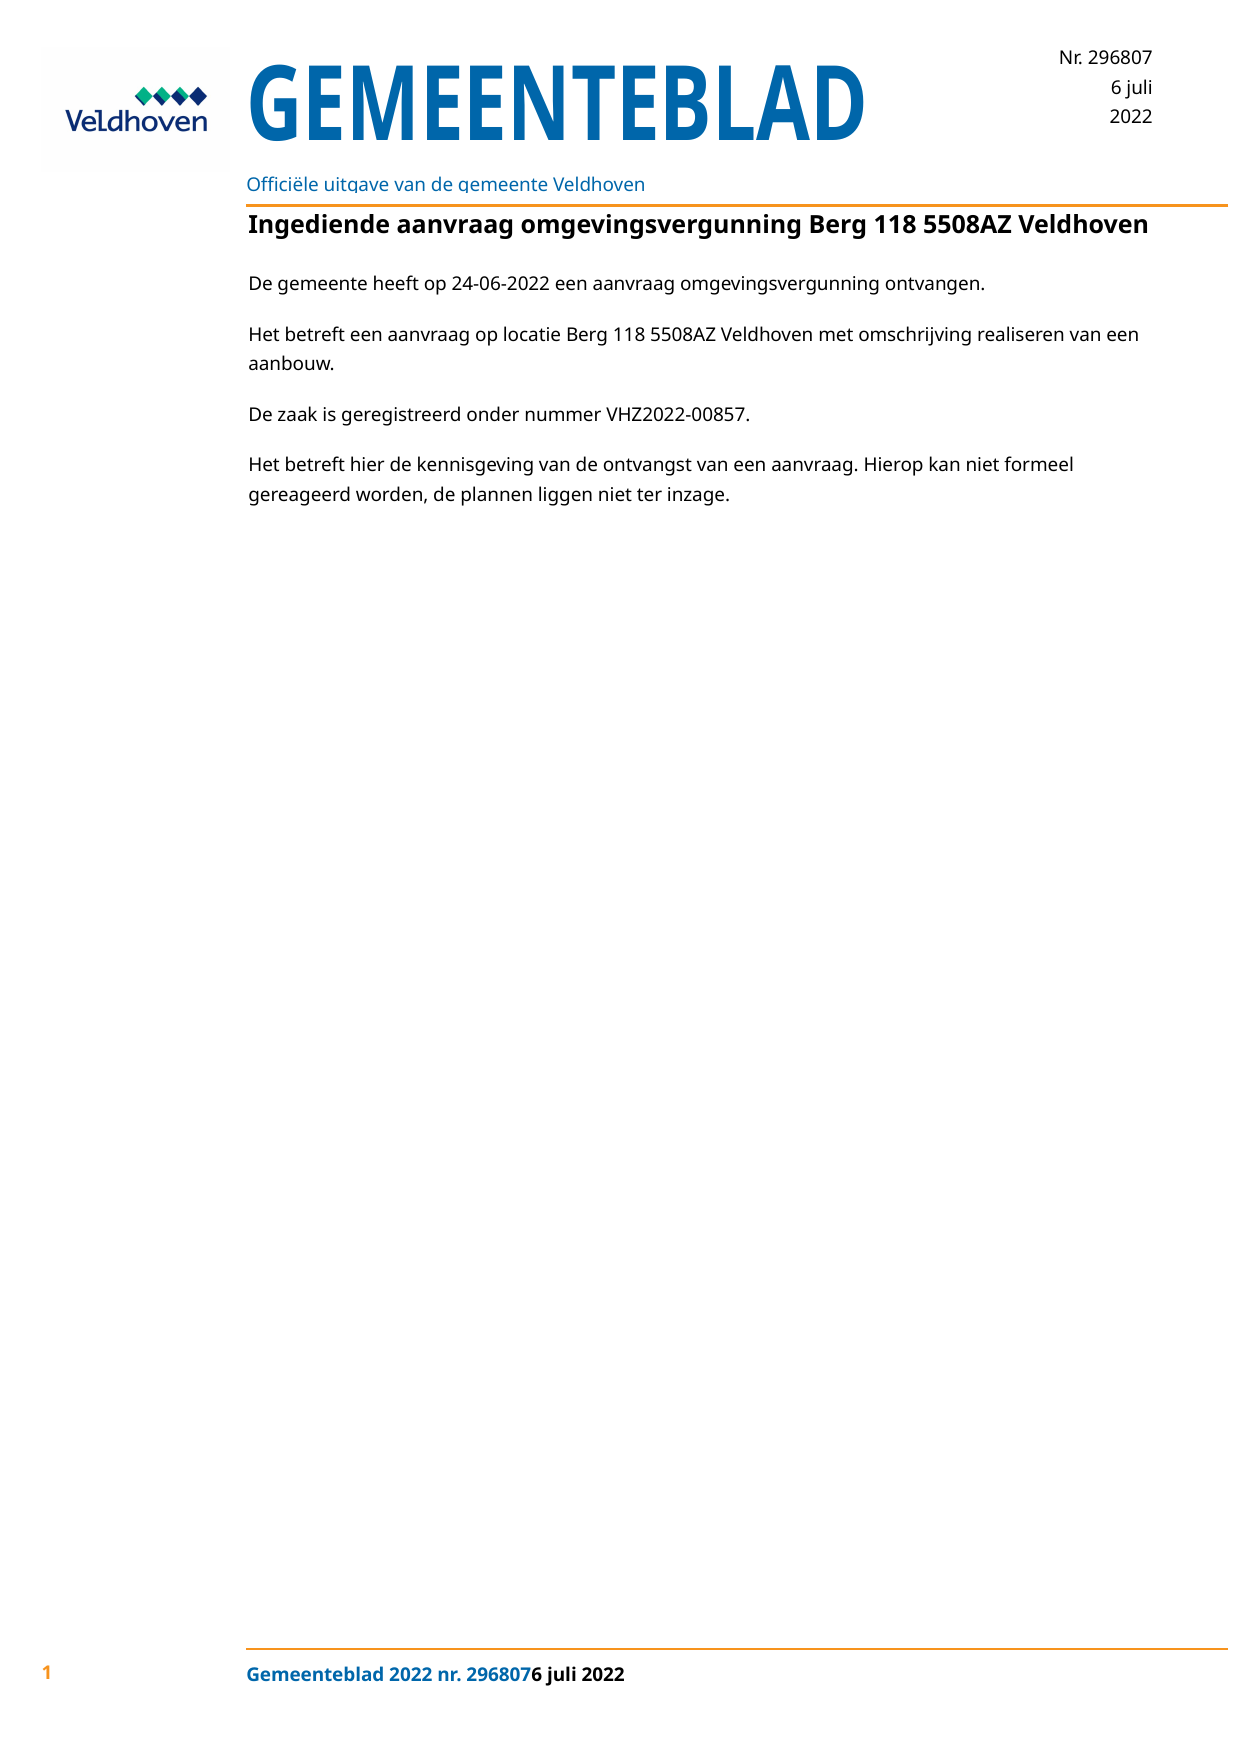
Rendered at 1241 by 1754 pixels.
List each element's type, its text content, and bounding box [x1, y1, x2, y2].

text De gemeente heeft op 24-06-2022 een aanvraag omgevingsvergunning ontvangen. [248, 270, 1152, 296]
text De zaak is geregistreerd onder nummer VHZ2022-00857. [248, 401, 1152, 426]
text Het betreft hier de kennisgeving van de ontvangst van een aanvraag. Hierop kan niet formeel gereageerd worden, de plannen liggen niet ter inzage. [248, 451, 1152, 506]
text Het betreft een aanvraag op locatie Berg 118 5508AZ Veldhoven met omschrijving realiseren van een aanbouw. [248, 321, 1152, 376]
text Ingediende aanvraag omgevingsvergunning Berg 118 5508AZ Veldhoven [248, 207, 1152, 241]
picture [41, 47, 231, 172]
